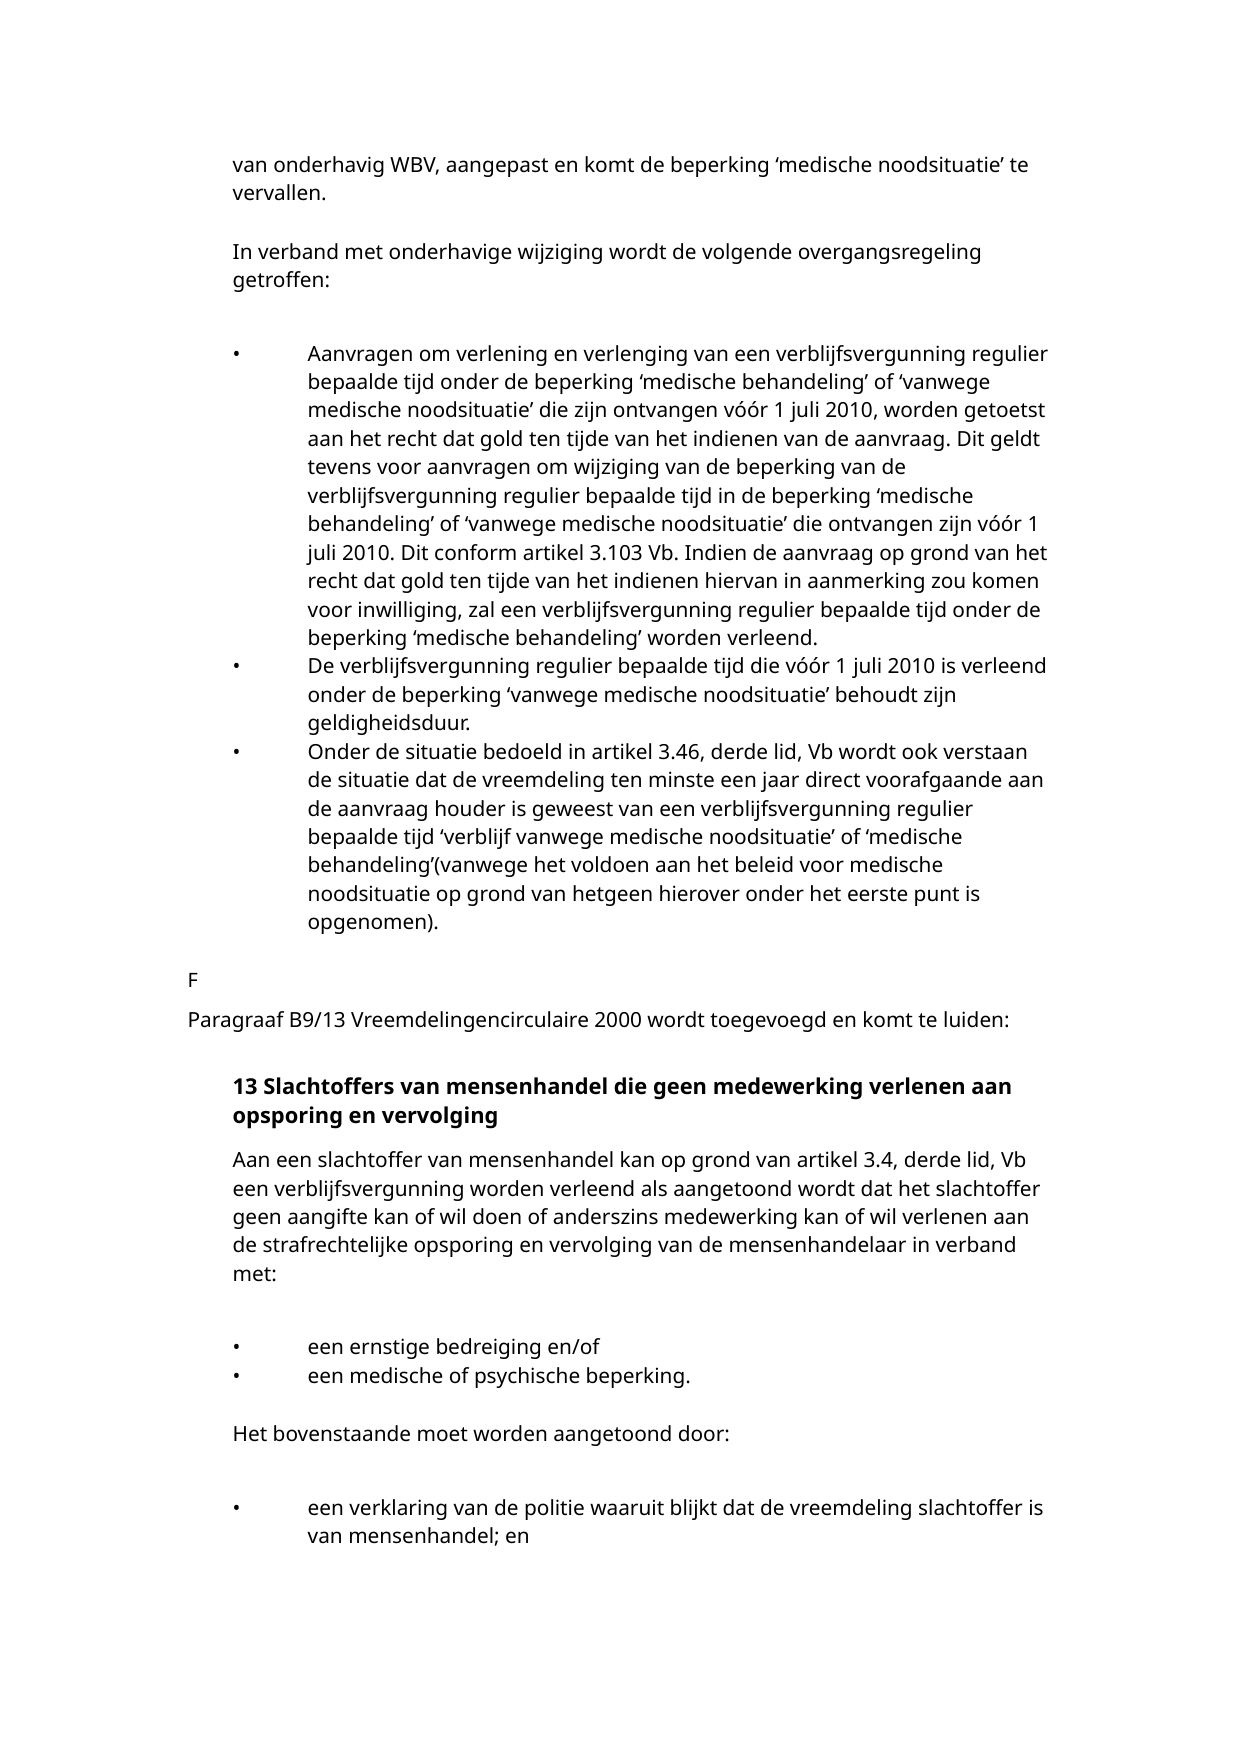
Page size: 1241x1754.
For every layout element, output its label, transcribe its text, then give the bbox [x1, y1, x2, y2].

list een ernstige bedreiging en/of [232, 1332, 1053, 1361]
list Aanvragen om verlening en verlenging van een verblijfsvergunning regulier bepaalde tijd onder de beperking ‘medische behandeling’ of ‘vanwege medische noodsituatie’ die zijn ontvangen vóór 1 juli 2010, worden getoetst aan het recht dat gold ten tijde van het indienen van de aanvraag. Dit geldt tevens voor aanvragen om wijziging van de beperking van de verblijfsvergunning regulier bepaalde tijd in de beperking ‘medische behandeling’ of ‘vanwege medische noodsituatie’ die ontvangen zijn vóór 1 juli 2010. Dit conform artikel 3.103 Vb. Indien de aanvraag op grond van het recht dat gold ten tijde van het indienen hiervan in aanmerking zou komen voor inwilliging, zal een verblijfsvergunning regulier bepaalde tijd onder de beperking ‘medische behandeling’ worden verleend. [232, 339, 1053, 652]
text F [187, 966, 1053, 993]
text Aan een slachtoffer van mensenhandel kan op grond van artikel 3.4, derde lid, Vb een verblijfsvergunning worden verleend als aangetoond wordt dat het slachtoffer geen aangifte kan of wil doen of anderszins medewerking kan of wil verlenen aan de strafrechtelijke opsporing en vervolging van de mensenhandelaar in verband met: [232, 1145, 1053, 1287]
subtitle 13 Slachtoffers van mensenhandel die geen medewerking verlenen aan opsporing en vervolging [232, 1071, 1053, 1130]
list een verklaring van de politie waaruit blijkt dat de vreemdeling slachtoffer is van mensenhandel; en [232, 1493, 1053, 1549]
list De verblijfsvergunning regulier bepaalde tijd die vóór 1 juli 2010 is verleend onder de beperking ‘vanwege medische noodsituatie’ behoudt zijn geldigheidsduur. [232, 652, 1053, 737]
text In verband met onderhavige wijziging wordt de volgende overgangsregeling getroffen: [232, 237, 1053, 294]
text Paragraaf B9/13 Vreemdelingencirculaire 2000 wordt toegevoegd en komt te luiden: [187, 1005, 1053, 1033]
list een medische of psychische beperking. [232, 1361, 1053, 1389]
text Het bovenstaande moet worden aangetoond door: [232, 1419, 1053, 1448]
list Onder de situatie bedoeld in artikel 3.46, derde lid, Vb wordt ook verstaan de situatie dat de vreemdeling ten minste een jaar direct voorafgaande aan de aanvraag houder is geweest van een verblijfsvergunning regulier bepaalde tijd ‘verblijf vanwege medische noodsituatie’ of ‘medische behandeling’(vanwege het voldoen aan het beleid voor medische noodsituatie op grond van hetgeen hierover onder het eerste punt is opgenomen). [232, 737, 1053, 936]
text van onderhavig WBV, aangepast en komt de beperking ‘medische noodsituatie’ te vervallen. [232, 150, 1053, 207]
